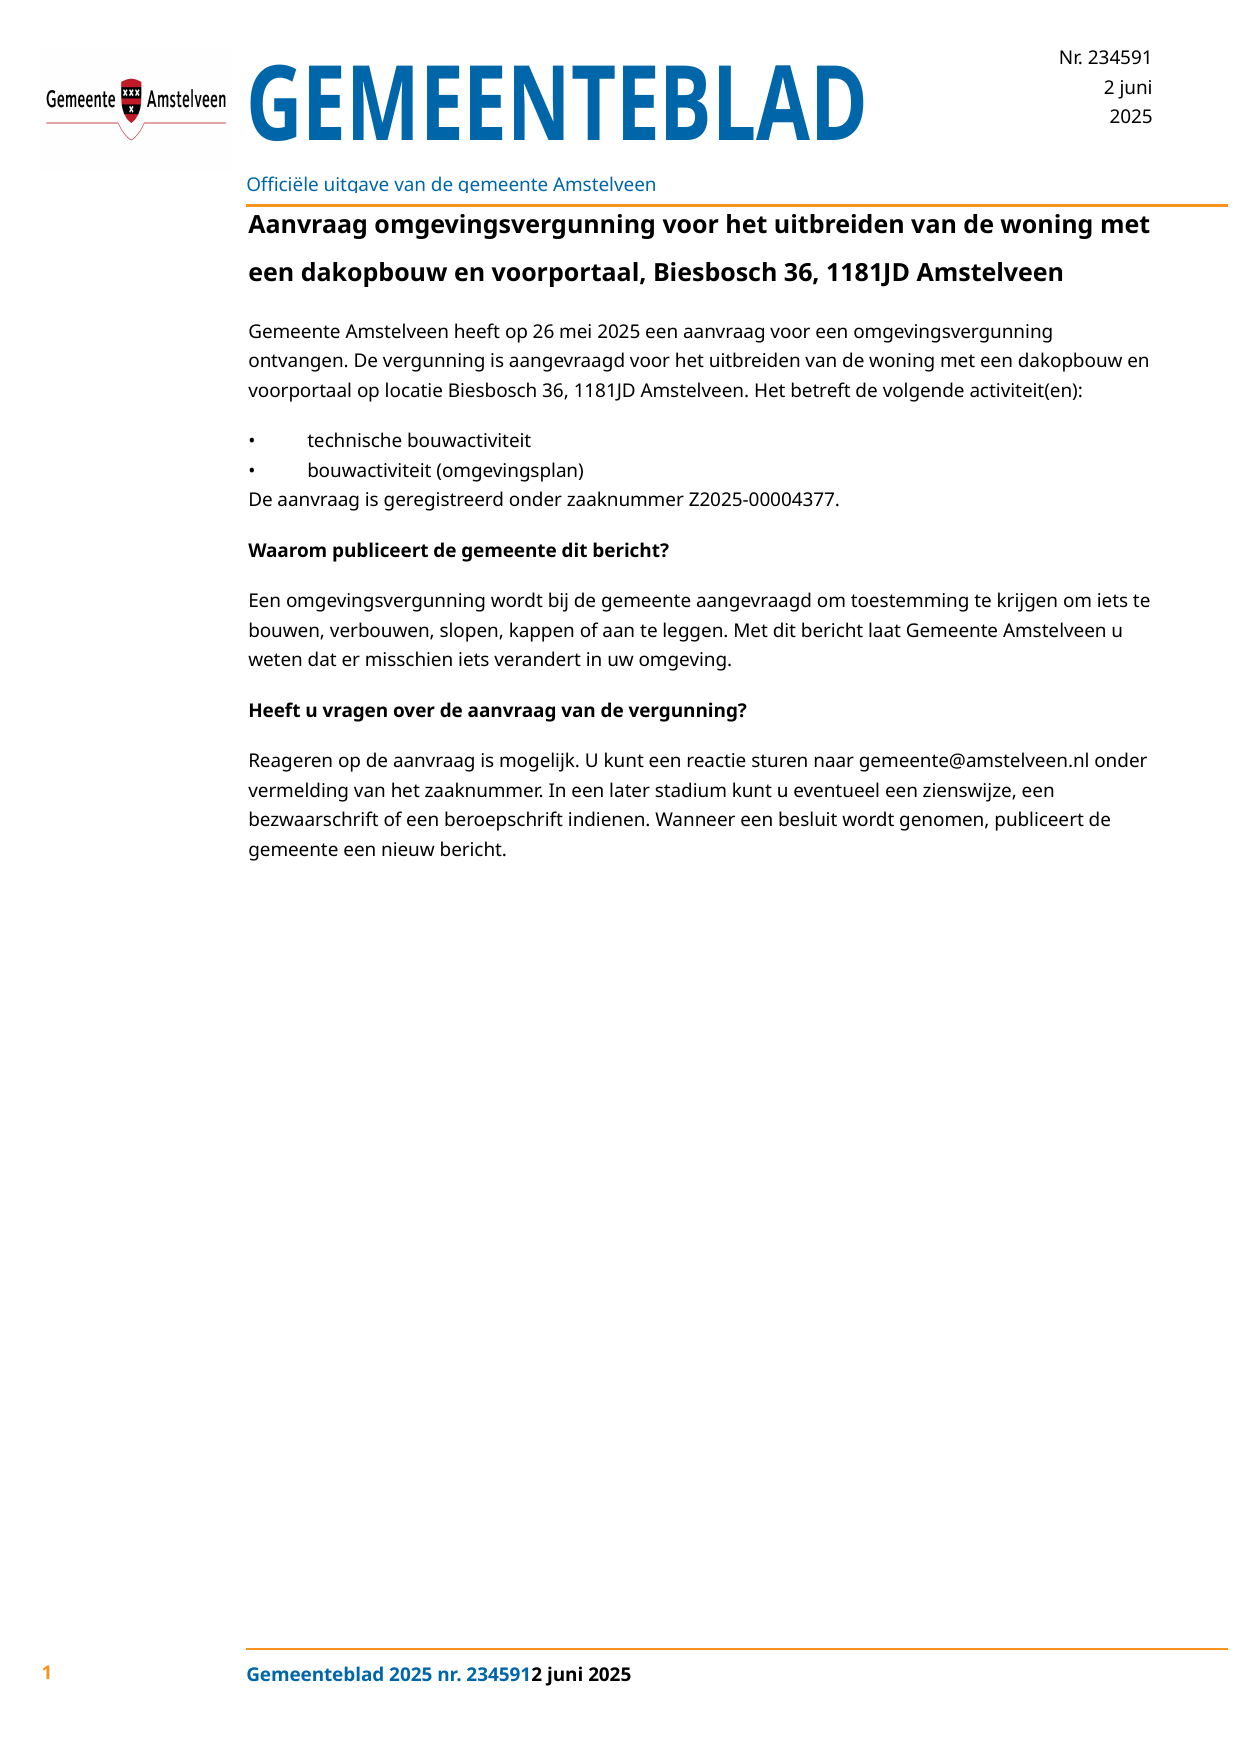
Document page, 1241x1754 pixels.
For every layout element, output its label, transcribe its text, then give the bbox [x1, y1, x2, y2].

text Reageren op de aanvraag is mogelijk. U kunt een reactie sturen naar gemeente@amstelveen.nl onder vermelding van het zaaknummer. In een later stadium kunt u eventueel een zienswijze, een bezwaarschrift of een beroepschrift indienen. Wanneer een besluit wordt genomen, publiceert de gemeente een nieuw bericht. [248, 747, 1152, 862]
list technische bouwactiviteit [248, 427, 1152, 453]
text Gemeente Amstelveen heeft op 26 mei 2025 een aanvraag voor een omgevingsvergunning ontvangen. De vergunning is aangevraagd voor het uitbreiden van de woning met een dakopbouw en voorportaal op locatie Biesbosch 36, 1181JD Amstelveen. Het betreft de volgende activiteit(en): [248, 318, 1152, 403]
picture [41, 47, 231, 172]
list bouwactiviteit (omgevingsplan) [248, 457, 1152, 483]
text Aanvraag omgevingsvergunning voor het uitbreiden van de woning met een dakopbouw en voorportaal, Biesbosch 36, 1181JD Amstelveen [248, 207, 1152, 288]
text De aanvraag is geregistreerd onder zaaknummer Z2025-00004377. [248, 487, 1152, 512]
text Een omgevingsvergunning wordt bij de gemeente aangevraagd om toestemming te krijgen om iets te bouwen, verbouwen, slopen, kappen of aan te leggen. Met dit bericht laat Gemeente Amstelveen u weten dat er misschien iets verandert in uw omgeving. [248, 587, 1152, 672]
text Heeft u vragen over de aanvraag van de vergunning? [248, 697, 1152, 723]
text Waarom publiceert de gemeente dit bericht? [248, 537, 1152, 563]
